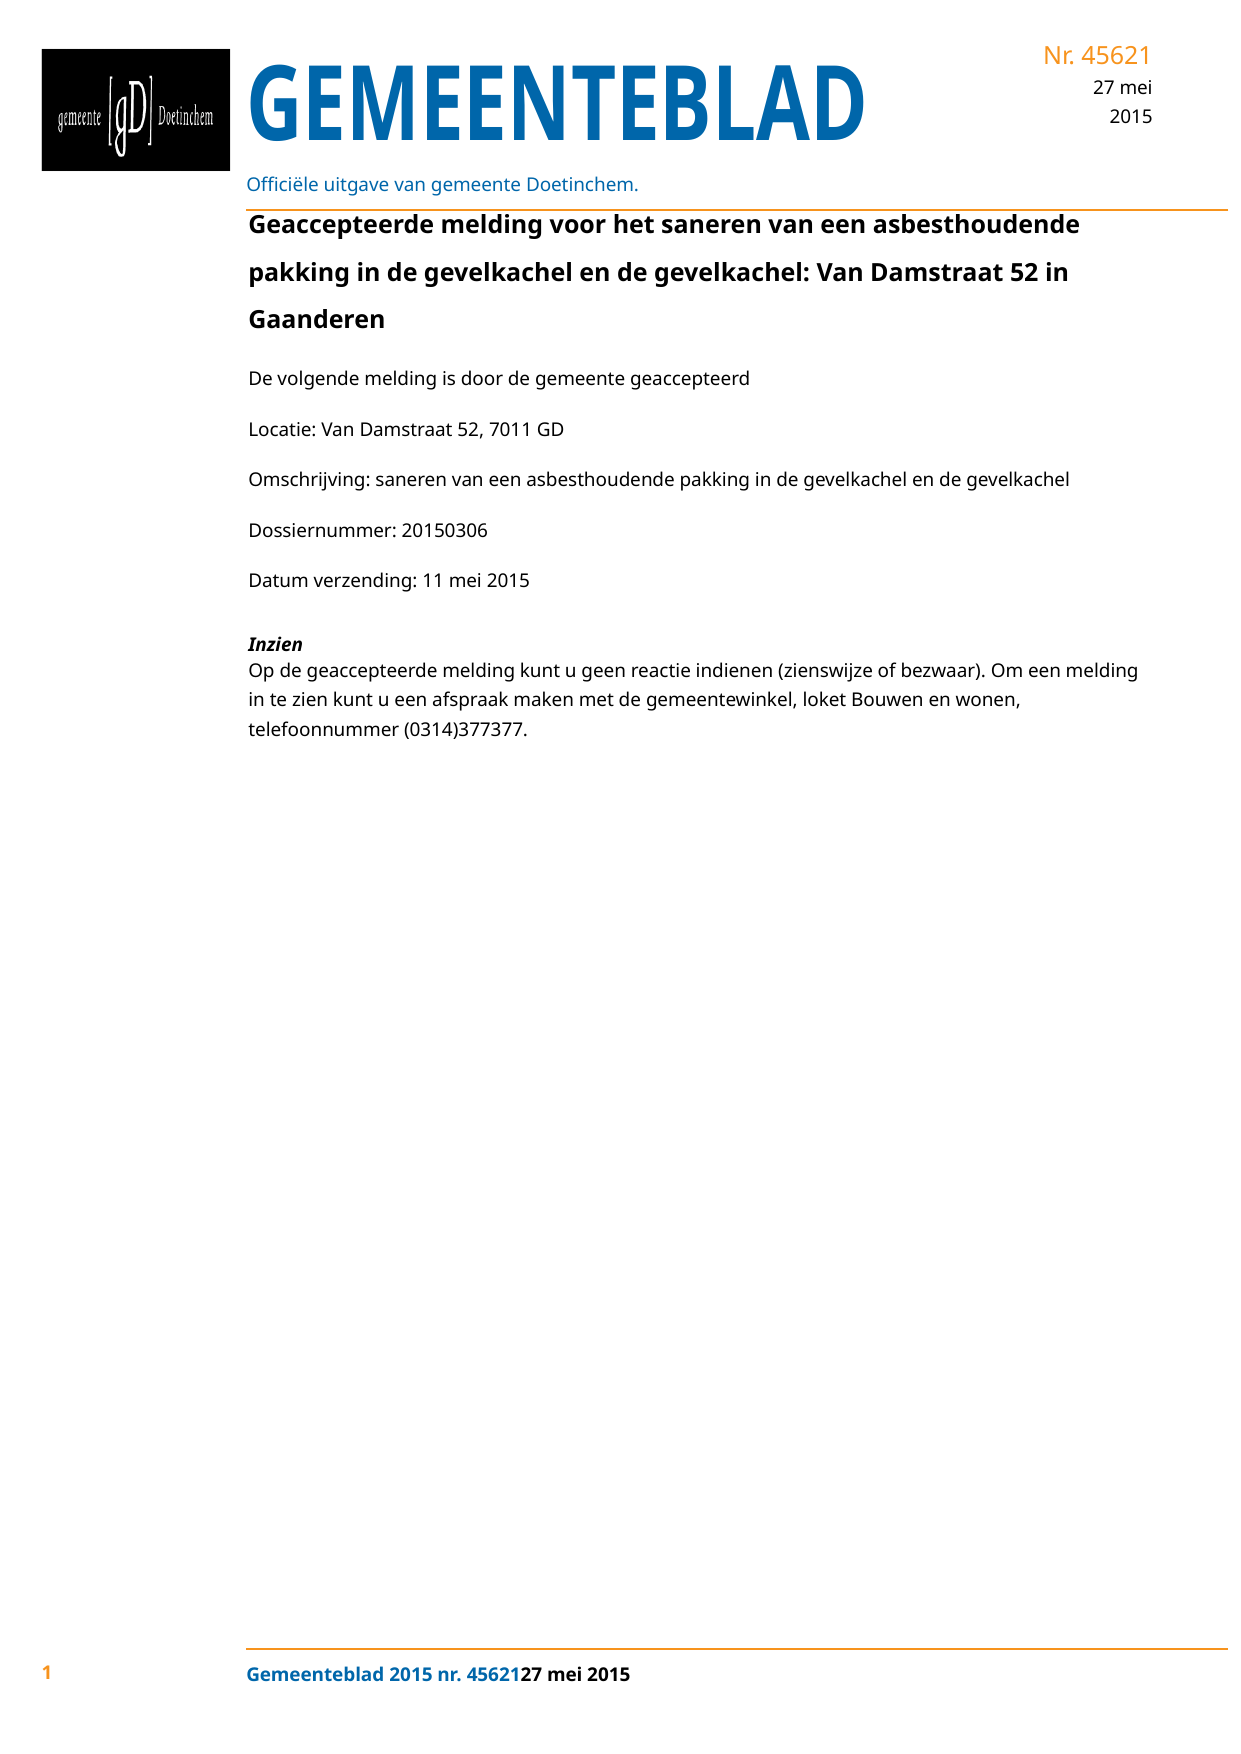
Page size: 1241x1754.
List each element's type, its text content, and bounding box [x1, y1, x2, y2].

picture [41, 47, 231, 172]
text Geaccepteerde melding voor het saneren van een asbesthoudende pakking in de gevelkachel en de gevelkachel: Van Damstraat 52 in Gaanderen [248, 211, 1152, 336]
text Inzien [248, 631, 1152, 657]
text Dossiernummer: 20150306 [248, 517, 1152, 542]
text Op de geaccepteerde melding kunt u geen reactie indienen (zienswijze of bezwaar). Om een melding in te zien kunt u een afspraak maken met de gemeentewinkel, loket Bouwen en wonen, telefoonnummer (0314)377377. [248, 657, 1152, 742]
text Locatie: Van Damstraat 52, 7011 GD [248, 416, 1152, 442]
text De volgende melding is door de gemeente geaccepteerd [248, 366, 1152, 391]
text Omschrijving: saneren van een asbesthoudende pakking in de gevelkachel en de gevelkachel [248, 466, 1152, 492]
text Datum verzending: 11 mei 2015 [248, 567, 1152, 593]
